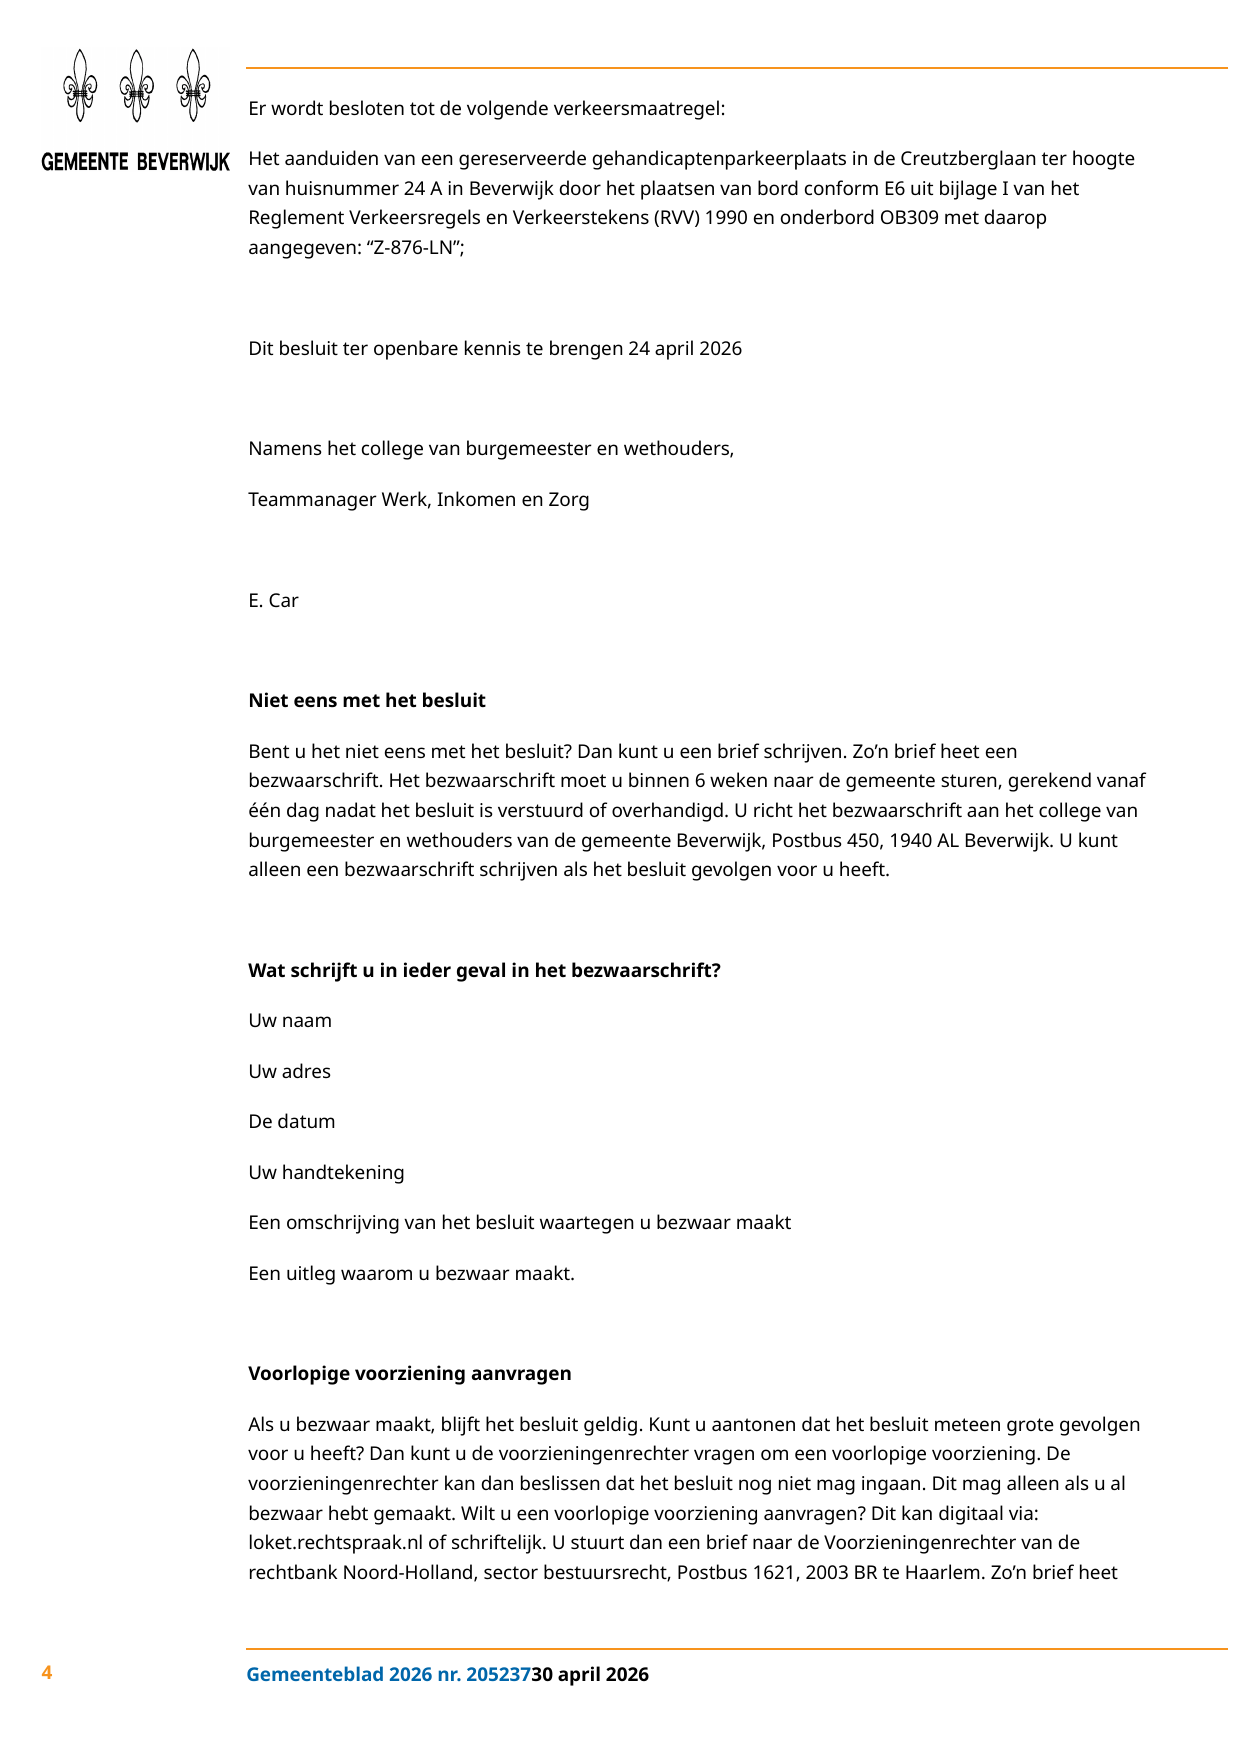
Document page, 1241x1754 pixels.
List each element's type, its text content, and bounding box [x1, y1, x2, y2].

text Uw adres [248, 1058, 1152, 1084]
text Als u bezwaar maakt, blijft het besluit geldig. Kunt u aantonen dat het besluit meteen grote gevolgen voor u heeft? Dan kunt u de voorzieningenrechter vragen om een voorlopige voorziening. De voorzieningenrechter kan dan beslissen dat het besluit nog niet mag ingaan. Dit mag alleen als u al bezwaar hebt gemaakt. Wilt u een voorlopige voorziening aanvragen? Dit kan digitaal via: loket.rechtspraak.nl of schriftelijk. U stuurt dan een brief naar de Voorzieningenrechter van de rechtbank Noord-Holland, sector bestuursrecht, Postbus 1621, 2003 BR te Haarlem. Zo’n brief heet [248, 1411, 1152, 1585]
text Namens het college van burgemeester en wethouders, [248, 436, 1152, 461]
text Wat schrijft u in ieder geval in het bezwaarschrift? [248, 957, 1152, 983]
text Voorlopige voorziening aanvragen [248, 1361, 1152, 1386]
text Een omschrijving van het besluit waartegen u bezwaar maakt [248, 1209, 1152, 1235]
text Er wordt besloten tot de volgende verkeersmaatregel: [248, 95, 1152, 121]
text Niet eens met het besluit [248, 688, 1152, 713]
text Bent u het niet eens met het besluit? Dan kunt u een brief schrijven. Zo’n brief heet een bezwaarschrift. Het bezwaarschrift moet u binnen 6 weken naar de gemeente sturen, gerekend vanaf één dag nadat het besluit is verstuurd of overhandigd. U richt het bezwaarschrift aan het college van burgemeester en wethouders van de gemeente Beverwijk, Postbus 450, 1940 AL Beverwijk. U kunt alleen een bezwaarschrift schrijven als het besluit gevolgen voor u heeft. [248, 738, 1152, 882]
picture [41, 47, 231, 172]
text Uw naam [248, 1008, 1152, 1033]
text Teammanager Werk, Inkomen en Zorg [248, 486, 1152, 512]
text De datum [248, 1108, 1152, 1134]
text Uw handtekening [248, 1159, 1152, 1185]
text Dit besluit ter openbare kennis te brengen 24 april 2026 [248, 335, 1152, 361]
text E. Car [248, 587, 1152, 613]
text Het aanduiden van een gereserveerde gehandicaptenparkeerplaats in de Creutzberglaan ter hoogte van huisnummer 24 A in Beverwijk door het plaatsen van bord conform E6 uit bijlage I van het Reglement Verkeersregels en Verkeerstekens (RVV) 1990 en onderbord OB309 met daarop aangegeven: “Z-876-LN”; [248, 145, 1152, 260]
text Een uitleg waarom u bezwaar maakt. [248, 1260, 1152, 1286]
